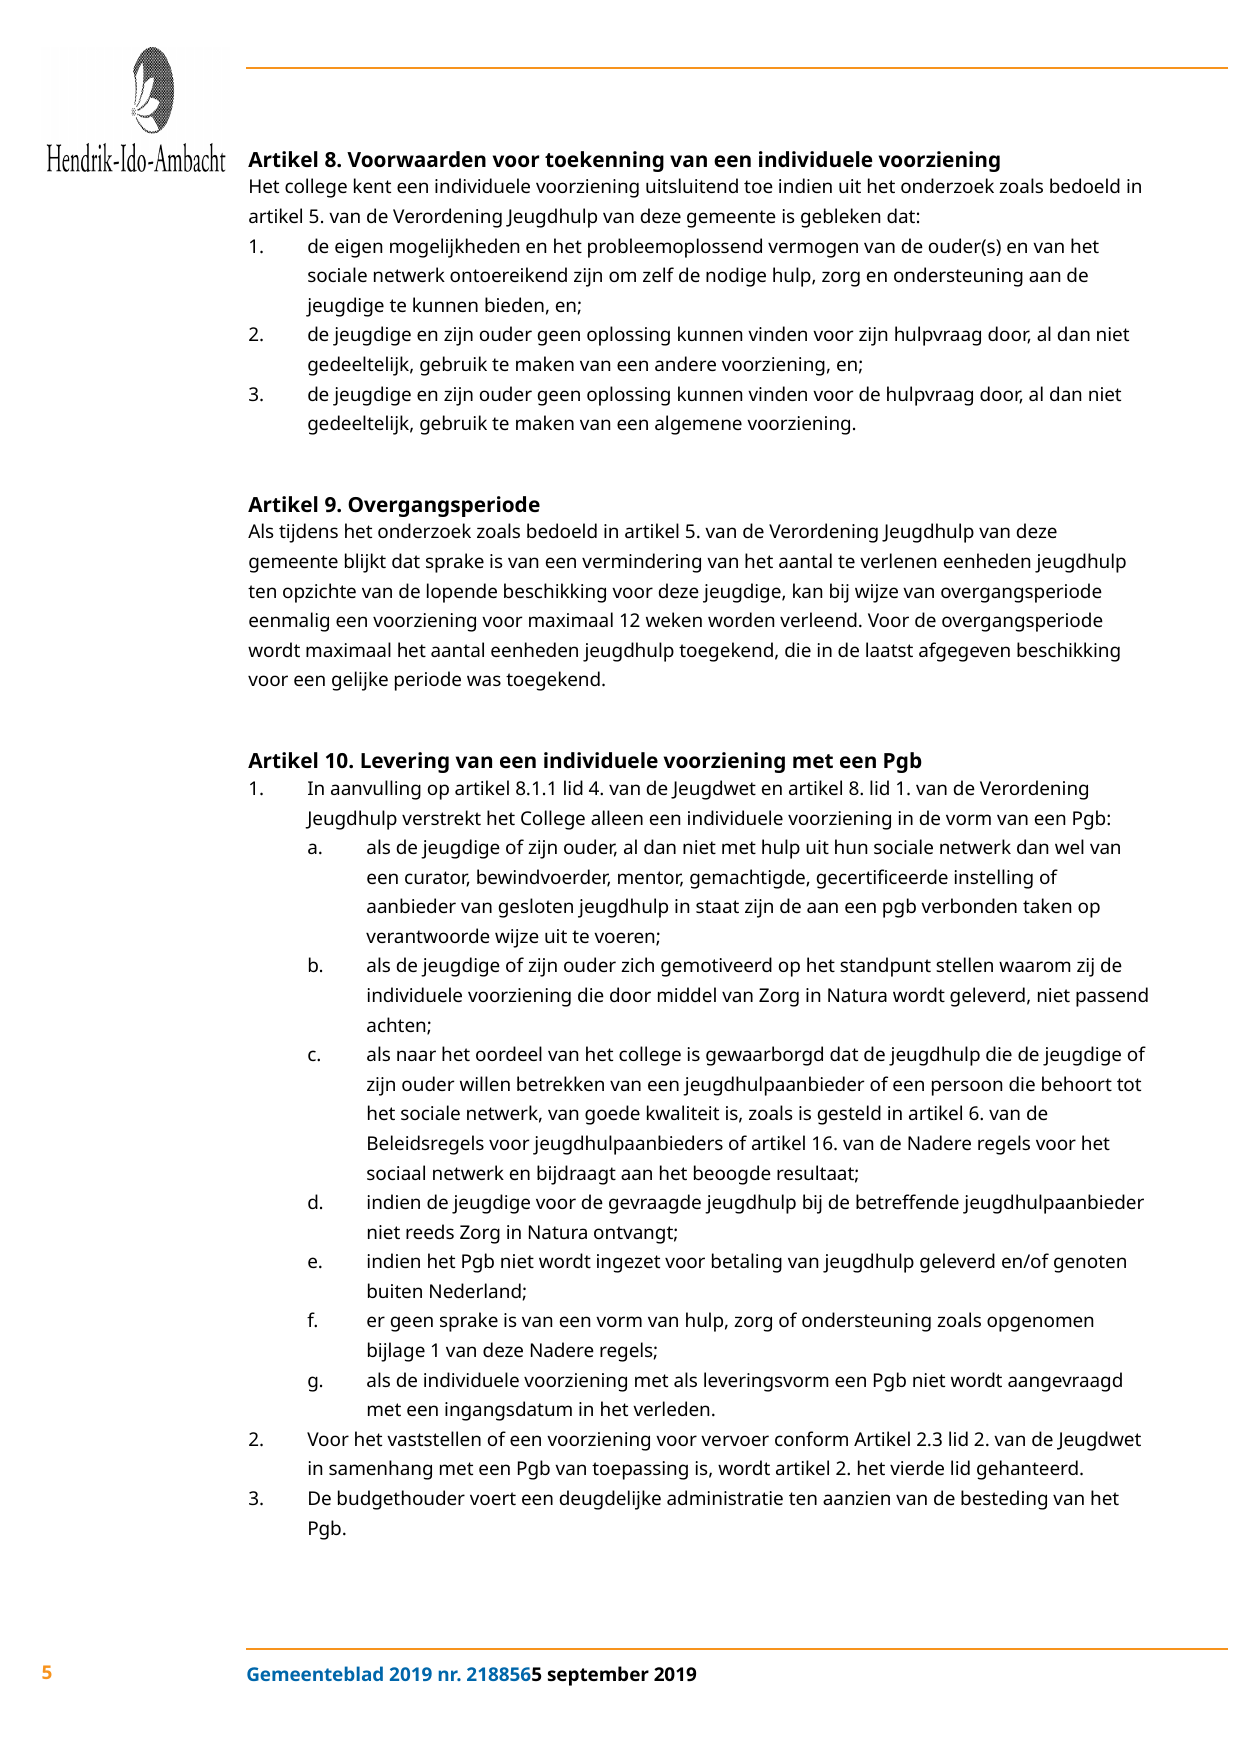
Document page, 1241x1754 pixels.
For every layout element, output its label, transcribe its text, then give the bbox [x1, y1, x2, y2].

list de eigen mogelijkheden en het probleemoplossend vermogen van de ouder(s) en van het sociale netwerk ontoereikend zijn om zelf de nodige hulp, zorg en ondersteuning aan de jeugdige te kunnen bieden, en; [248, 233, 1152, 318]
list de jeugdige en zijn ouder geen oplossing kunnen vinden voor zijn hulpvraag door, al dan niet gedeeltelijk, gebruik te maken van een andere voorziening, en; [248, 322, 1152, 377]
list als de jeugdige of zijn ouder, al dan niet met hulp uit hun sociale netwerk dan wel van een curator, bewindvoerder, mentor, gemachtigde, gecertificeerde instelling of aanbieder van gesloten jeugdhulp in staat zijn de aan een pgb verbonden taken op verantwoorde wijze uit te voeren; [307, 834, 1152, 949]
list indien het Pgb niet wordt ingezet voor betaling van jeugdhulp geleverd en/of genoten buiten Nederland; [307, 1248, 1152, 1304]
list er geen sprake is van een vorm van hulp, zorg of ondersteuning zoals opgenomen bijlage 1 van deze Nadere regels; [307, 1308, 1152, 1363]
text Artikel 9. Overgangsperiode [248, 490, 1152, 519]
list De budgethouder voert een deugdelijke administratie ten aanzien van de besteding van het Pgb. [248, 1485, 1152, 1540]
list als de individuele voorziening met als leveringsvorm een Pgb niet wordt aangevraagd met een ingangsdatum in het verleden. [307, 1367, 1152, 1422]
list indien de jeugdige voor de gevraagde jeugdhulp bij de betreffende jeugdhulpaanbieder niet reeds Zorg in Natura ontvangt; [307, 1189, 1152, 1244]
text Het college kent een individuele voorziening uitsluitend toe indien uit het onderzoek zoals bedoeld in artikel 5. van de Verordening Jeugdhulp van deze gemeente is gebleken dat: [248, 174, 1152, 229]
list als de jeugdige of zijn ouder zich gemotiveerd op het standpunt stellen waarom zij de individuele voorziening die door middel van Zorg in Natura wordt geleverd, niet passend achten; [307, 953, 1152, 1037]
list als naar het oordeel van het college is gewaarborgd dat de jeugdhulp die de jeugdige of zijn ouder willen betrekken van een jeugdhulpaanbieder of een persoon die behoort tot het sociale netwerk, van goede kwaliteit is, zoals is gesteld in artikel 6. van de Beleidsregels voor jeugdhulpaanbieders of artikel 16. van de Nadere regels voor het sociaal netwerk en bijdraagt aan het beoogde resultaat; [307, 1041, 1152, 1185]
text Als tijdens het onderzoek zoals bedoeld in artikel 5. van de Verordening Jeugdhulp van deze gemeente blijkt dat sprake is van een vermindering van het aantal te verlenen eenheden jeugdhulp ten opzichte van de lopende beschikking voor deze jeugdige, kan bij wijze van overgangsperiode eenmalig een voorziening voor maximaal 12 weken worden verleend. Voor de overgangsperiode wordt maximaal het aantal eenheden jeugdhulp toegekend, die in de laatst afgegeven beschikking voor een gelijke periode was toegekend. [248, 519, 1152, 692]
picture [41, 47, 231, 172]
list Voor het vaststellen of een voorziening voor vervoer conform Artikel 2.3 lid 2. van de Jeugdwet in samenhang met een Pgb van toepassing is, wordt artikel 2. het vierde lid gehanteerd. [248, 1426, 1152, 1481]
text Artikel 8. Voorwaarden voor toekenning van een individuele voorziening [248, 145, 1152, 174]
list de jeugdige en zijn ouder geen oplossing kunnen vinden voor de hulpvraag door, al dan niet gedeeltelijk, gebruik te maken van een algemene voorziening. [248, 381, 1152, 436]
list In aanvulling op artikel 8.1.1 lid 4. van de Jeugdwet en artikel 8. lid 1. van de Verordening Jeugdhulp verstrekt het College alleen een individuele voorziening in de vorm van een Pgb: [248, 775, 1152, 830]
text Artikel 10. Levering van een individuele voorziening met een Pgb [248, 747, 1152, 775]
